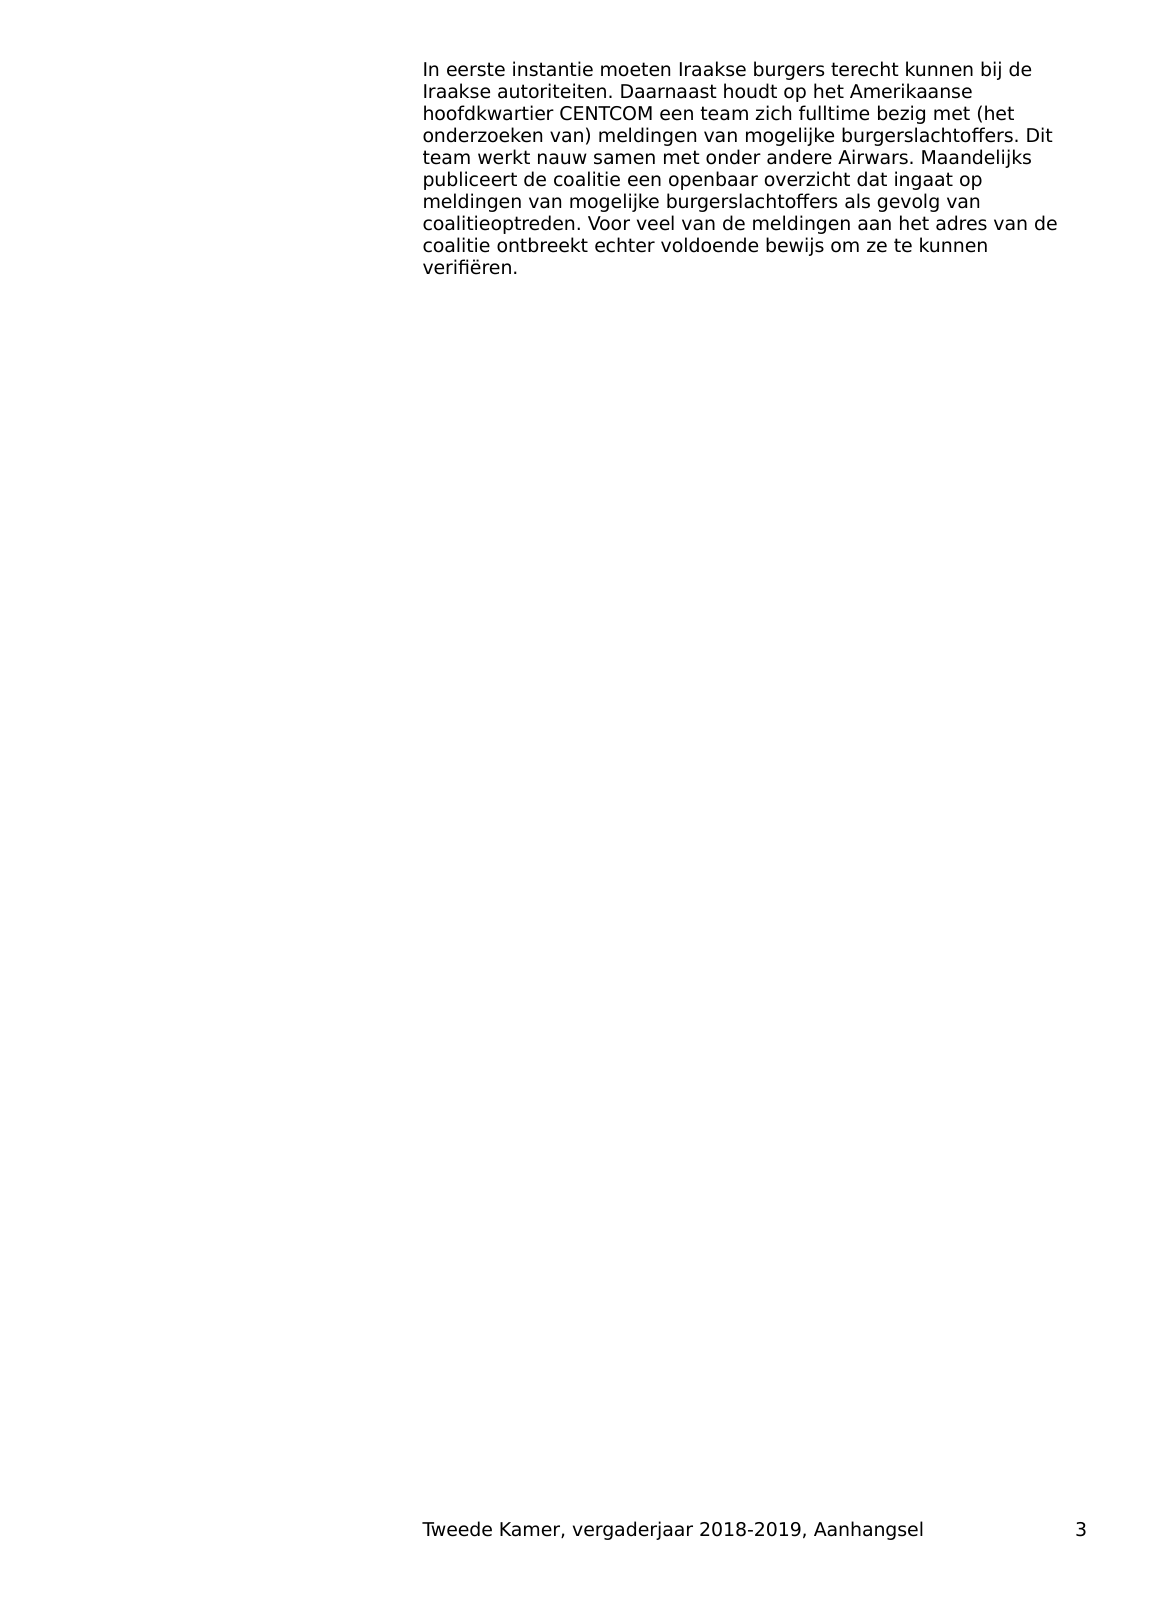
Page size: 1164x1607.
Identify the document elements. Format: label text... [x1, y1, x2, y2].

text In eerste instantie moeten Iraakse burgers terecht kunnen bij de Iraakse autoriteiten. Daarnaast houdt op het Amerikaanse hoofdkwartier CENTCOM een team zich fulltime bezig met (het onderzoeken van) meldingen van mogelijke burgerslachtoffers. Dit team werkt nauw samen met onder andere Airwars. Maandelijks publiceert de coalitie een openbaar overzicht dat ingaat op meldingen van mogelijke burgerslachtoffers als gevolg van coalitieoptreden. Voor veel van de meldingen aan het adres van de coalitie ontbreekt echter voldoende bewijs om ze te kunnen verifiëren. [422, 59, 1087, 279]
